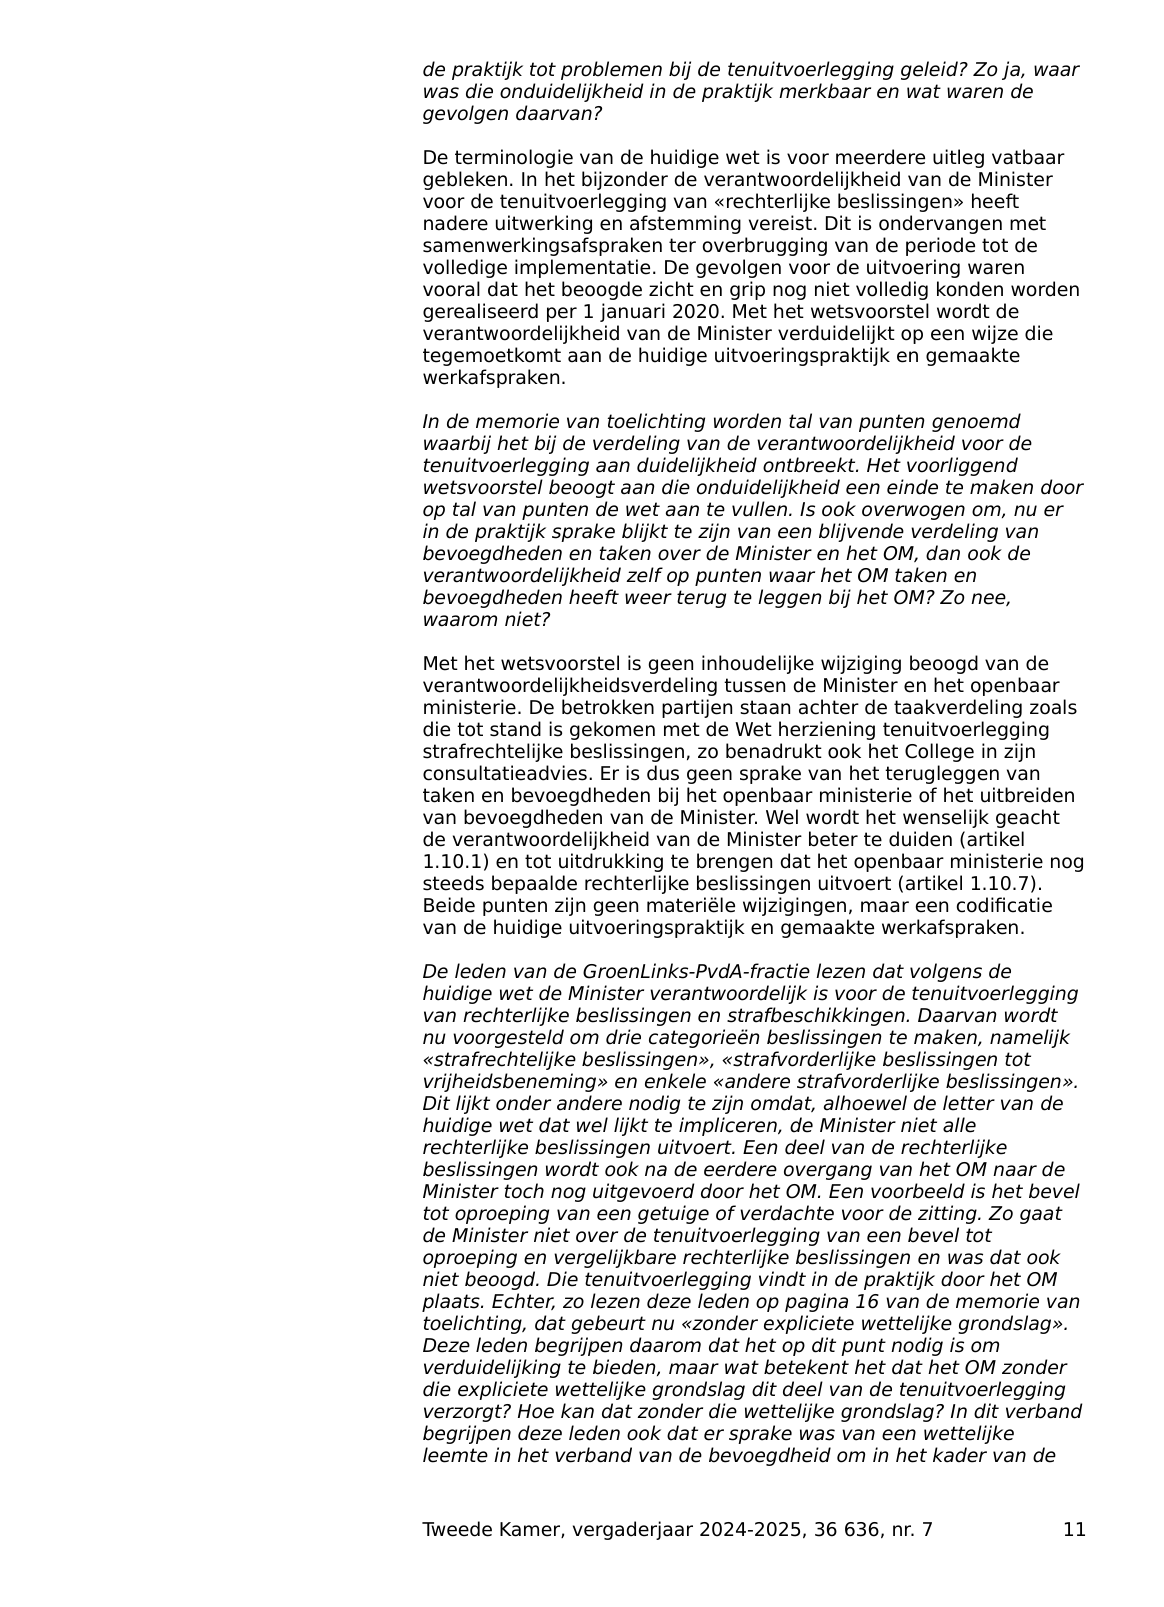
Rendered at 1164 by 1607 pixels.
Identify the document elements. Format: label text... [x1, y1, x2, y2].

text In de memorie van toelichting worden tal van punten genoemd waarbij het bij de verdeling van de verantwoordelijkheid voor de tenuitvoerlegging aan duidelijkheid ontbreekt. Het voorliggend wetsvoorstel beoogt aan die onduidelijkheid een einde te maken door op tal van punten de wet aan te vullen. Is ook overwogen om, nu er in de praktijk sprake blijkt te zijn van een blijvende verdeling van bevoegdheden en taken over de Minister en het OM, dan ook de verantwoordelijkheid zelf op punten waar het OM taken en bevoegdheden heeft weer terug te leggen bij het OM? Zo nee, waarom niet? [422, 411, 1087, 631]
text De leden van de GroenLinks-PvdA-fractie lezen dat volgens de huidige wet de Minister verantwoordelijk is voor de tenuitvoerlegging van rechterlijke beslissingen en strafbeschikkingen. Daarvan wordt nu voorgesteld om drie categorieën beslissingen te maken, namelijk «strafrechtelijke beslissingen», «strafvorderlijke beslissingen tot vrijheidsbeneming» en enkele «andere strafvorderlijke beslissingen». Dit lijkt onder andere nodig te zijn omdat, alhoewel de letter van de huidige wet dat wel lijkt te impliceren, de Minister niet alle rechterlijke beslissingen uitvoert. Een deel van de rechterlijke beslissingen wordt ook na de eerdere overgang van het OM naar de Minister toch nog uitgevoerd door het OM. Een voorbeeld is het bevel tot oproeping van een getuige of verdachte voor de zitting. Zo gaat de Minister niet over de tenuitvoerlegging van een bevel tot oproeping en vergelijkbare rechterlijke beslissingen en was dat ook niet beoogd. Die tenuitvoerlegging vindt in de praktijk door het OM plaats. Echter, zo lezen deze leden op pagina 16 van de memorie van toelichting, dat gebeurt nu «zonder expliciete wettelijke grondslag». Deze leden begrijpen daarom dat het op dit punt nodig is om verduidelijking te bieden, maar wat betekent het dat het OM zonder die expliciete wettelijke grondslag dit deel van de tenuitvoerlegging verzorgt? Hoe kan dat zonder die wettelijke grondslag? In dit verband begrijpen deze leden ook dat er sprake was van een wettelijke leemte in het verband van de bevoegdheid om in het kader van de [422, 961, 1087, 1467]
text De terminologie van de huidige wet is voor meerdere uitleg vatbaar gebleken. In het bijzonder de verantwoordelijkheid van de Minister voor de tenuitvoerlegging van «rechterlijke beslissingen» heeft nadere uitwerking en afstemming vereist. Dit is ondervangen met samenwerkingsafspraken ter overbrugging van de periode tot de volledige implementatie. De gevolgen voor de uitvoering waren vooral dat het beoogde zicht en grip nog niet volledig konden worden gerealiseerd per 1 januari 2020. Met het wetsvoorstel wordt de verantwoordelijkheid van de Minister verduidelijkt op een wijze die tegemoetkomt aan de huidige uitvoeringspraktijk en gemaakte werkafspraken. [422, 147, 1087, 389]
text Met het wetsvoorstel is geen inhoudelijke wijziging beoogd van de verantwoordelijkheidsverdeling tussen de Minister en het openbaar ministerie. De betrokken partijen staan achter de taakverdeling zoals die tot stand is gekomen met de Wet herziening tenuitvoerlegging strafrechtelijke beslissingen, zo benadrukt ook het College in zijn consultatieadvies. Er is dus geen sprake van het terugleggen van taken en bevoegdheden bij het openbaar ministerie of het uitbreiden van bevoegdheden van de Minister. Wel wordt het wenselijk geacht de verantwoordelijkheid van de Minister beter te duiden (artikel 1.10.1) en tot uitdrukking te brengen dat het openbaar ministerie nog steeds bepaalde rechterlijke beslissingen uitvoert (artikel 1.10.7). Beide punten zijn geen materiële wijzigingen, maar een codificatie van de huidige uitvoeringspraktijk en gemaakte werkafspraken. [422, 653, 1087, 939]
text de praktijk tot problemen bij de tenuitvoerlegging geleid? Zo ja, waar was die onduidelijkheid in de praktijk merkbaar en wat waren de gevolgen daarvan? [422, 59, 1087, 125]
